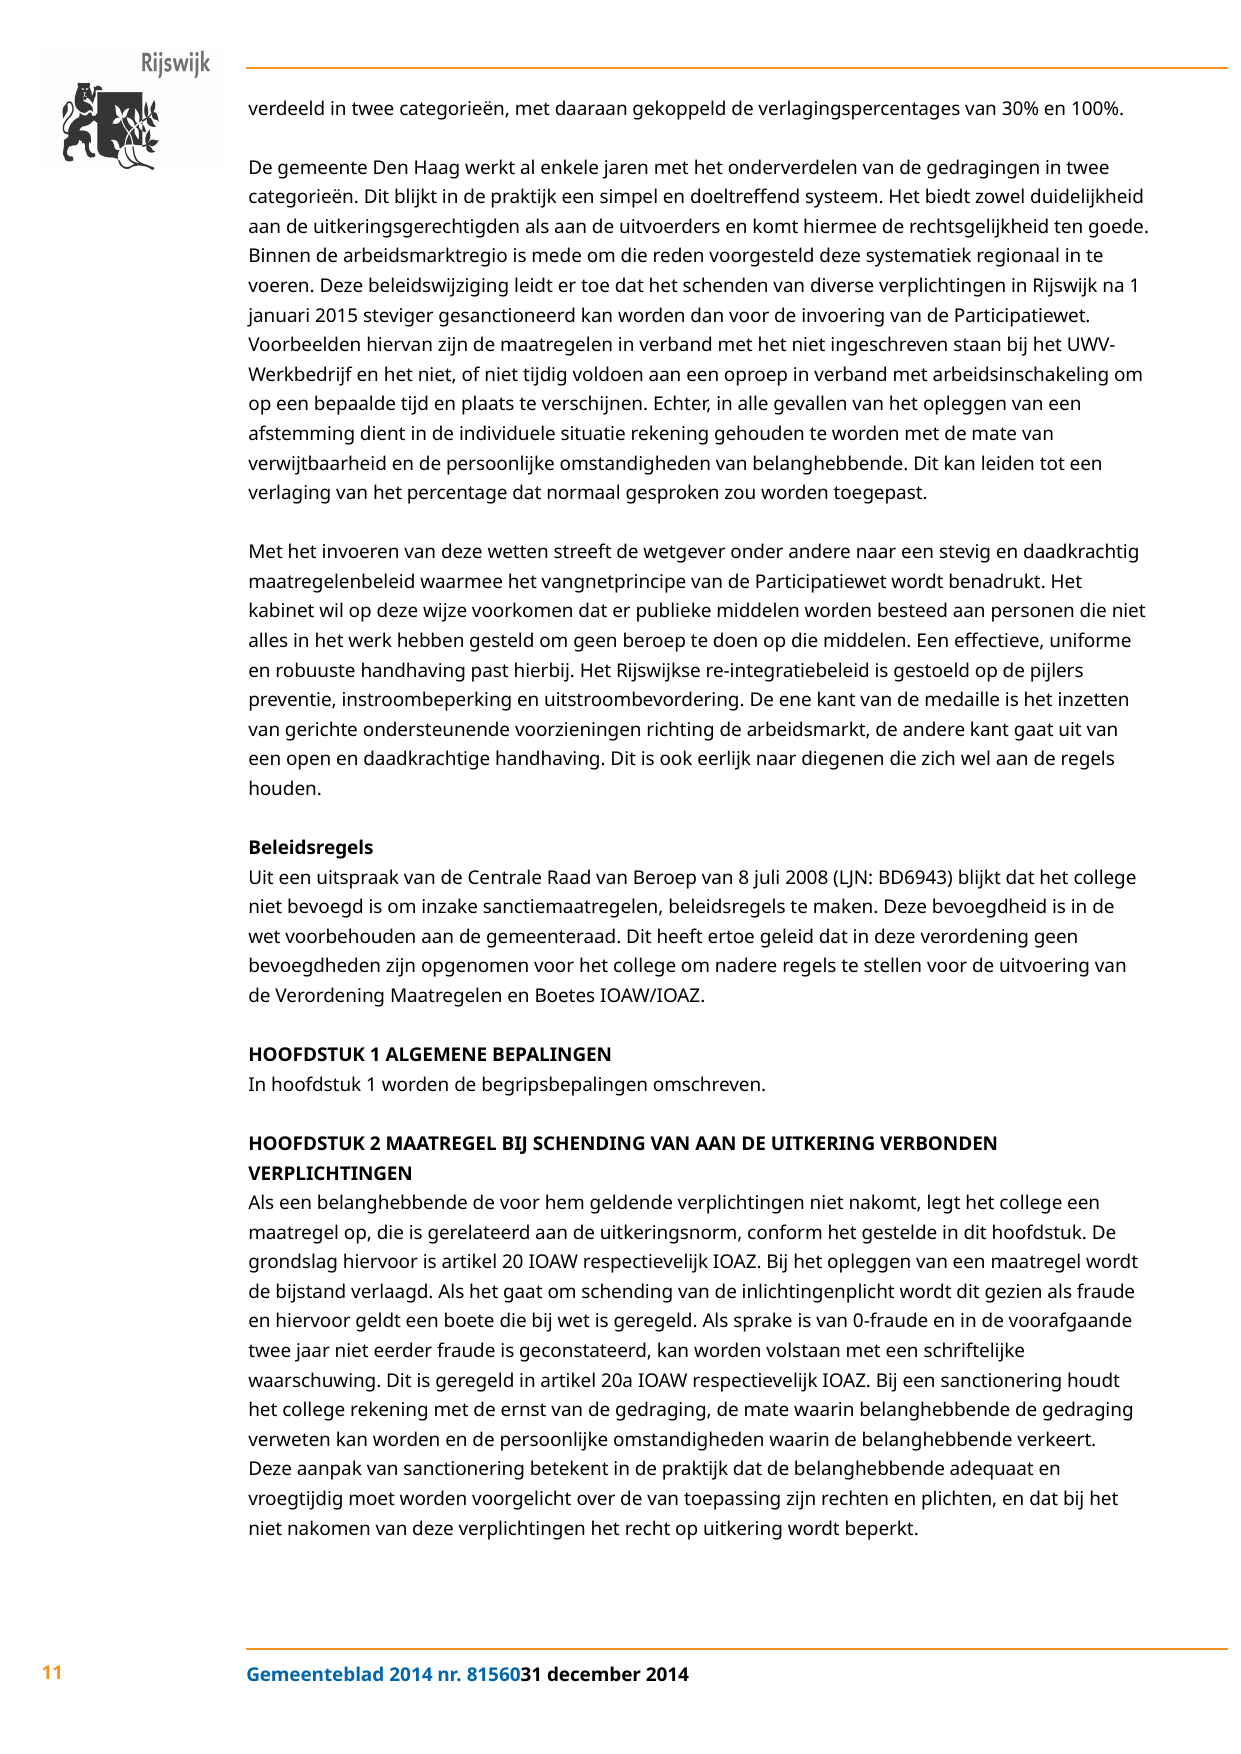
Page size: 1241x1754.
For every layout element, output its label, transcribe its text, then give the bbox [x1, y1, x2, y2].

text Beleidsregels [248, 834, 1152, 860]
text verdeeld in twee categorieën, met daaraan gekoppeld de verlagingspercentages van 30% en 100%. [248, 95, 1152, 121]
text HOOFDSTUK 2 MAATREGEL BIJ SCHENDING VAN AAN DE UITKERING VERBONDEN VERPLICHTINGEN [248, 1130, 1152, 1186]
text De gemeente Den Haag werkt al enkele jaren met het onderverdelen van de gedragingen in twee categorieën. Dit blijkt in de praktijk een simpel en doeltreffend systeem. Het biedt zowel duidelijkheid aan de uitkeringsgerechtigden als aan de uitvoerders en komt hiermee de rechtsgelijkheid ten goede. Binnen de arbeidsmarktregio is mede om die reden voorgesteld deze systematiek regionaal in te voeren. Deze beleidswijziging leidt er toe dat het schenden van diverse verplichtingen in Rijswijk na 1 januari 2015 steviger gesanctioneerd kan worden dan voor de invoering van de Participatiewet. Voorbeelden hiervan zijn de maatregelen in verband met het niet ingeschreven staan bij het UWV-Werkbedrijf en het niet, of niet tijdig voldoen aan een oproep in verband met arbeidsinschakeling om op een bepaalde tijd en plaats te verschijnen. Echter, in alle gevallen van het opleggen van een afstemming dient in de individuele situatie rekening gehouden te worden met de mate van verwijtbaarheid en de persoonlijke omstandigheden van belanghebbende. Dit kan leiden tot een verlaging van het percentage dat normaal gesproken zou worden toegepast. [248, 154, 1152, 505]
text Met het invoeren van deze wetten streeft de wetgever onder andere naar een stevig en daadkrachtig maatregelenbeleid waarmee het vangnetprincipe van de Participatiewet wordt benadrukt. Het kabinet wil op deze wijze voorkomen dat er publieke middelen worden besteed aan personen die niet alles in het werk hebben gesteld om geen beroep te doen op die middelen. Een effectieve, uniforme en robuuste handhaving past hierbij. Het Rijswijkse re-integratiebeleid is gestoeld op de pijlers preventie, instroombeperking en uitstroombevordering. De ene kant van de medaille is het inzetten van gerichte ondersteunende voorzieningen richting de arbeidsmarkt, de andere kant gaat uit van een open en daadkrachtige handhaving. Dit is ook eerlijk naar diegenen die zich wel aan de regels houden. [248, 538, 1152, 801]
text In hoofdstuk 1 worden de begripsbepalingen omschreven. [248, 1071, 1152, 1097]
text Deze aanpak van sanctionering betekent in de praktijk dat de belanghebbende adequaat en vroegtijdig moet worden voorgelicht over de van toepassing zijn rechten en plichten, en dat bij het niet nakomen van deze verplichtingen het recht op uitkering wordt beperkt. [248, 1456, 1152, 1541]
picture [41, 47, 231, 172]
text Uit een uitspraak van de Centrale Raad van Beroep van 8 juli 2008 (LJN: BD6943) blijkt dat het college niet bevoegd is om inzake sanctiemaatregelen, beleidsregels te maken. Deze bevoegdheid is in de wet voorbehouden aan de gemeenteraad. Dit heeft ertoe geleid dat in deze verordening geen bevoegdheden zijn opgenomen voor het college om nadere regels te stellen voor de uitvoering van de Verordening Maatregelen en Boetes IOAW/IOAZ. [248, 864, 1152, 1008]
text Als een belanghebbende de voor hem geldende verplichtingen niet nakomt, legt het college een maatregel op, die is gerelateerd aan de uitkeringsnorm, conform het gestelde in dit hoofdstuk. De grondslag hiervoor is artikel 20 IOAW respectievelijk IOAZ. Bij het opleggen van een maatregel wordt de bijstand verlaagd. Als het gaat om schending van de inlichtingenplicht wordt dit gezien als fraude en hiervoor geldt een boete die bij wet is geregeld. Als sprake is van 0-fraude en in de voorafgaande twee jaar niet eerder fraude is geconstateerd, kan worden volstaan met een schriftelijke waarschuwing. Dit is geregeld in artikel 20a IOAW respectievelijk IOAZ. Bij een sanctionering houdt het college rekening met de ernst van de gedraging, de mate waarin belanghebbende de gedraging verweten kan worden en de persoonlijke omstandigheden waarin de belanghebbende verkeert. [248, 1189, 1152, 1452]
text HOOFDSTUK 1 ALGEMENE BEPALINGEN [248, 1041, 1152, 1067]
